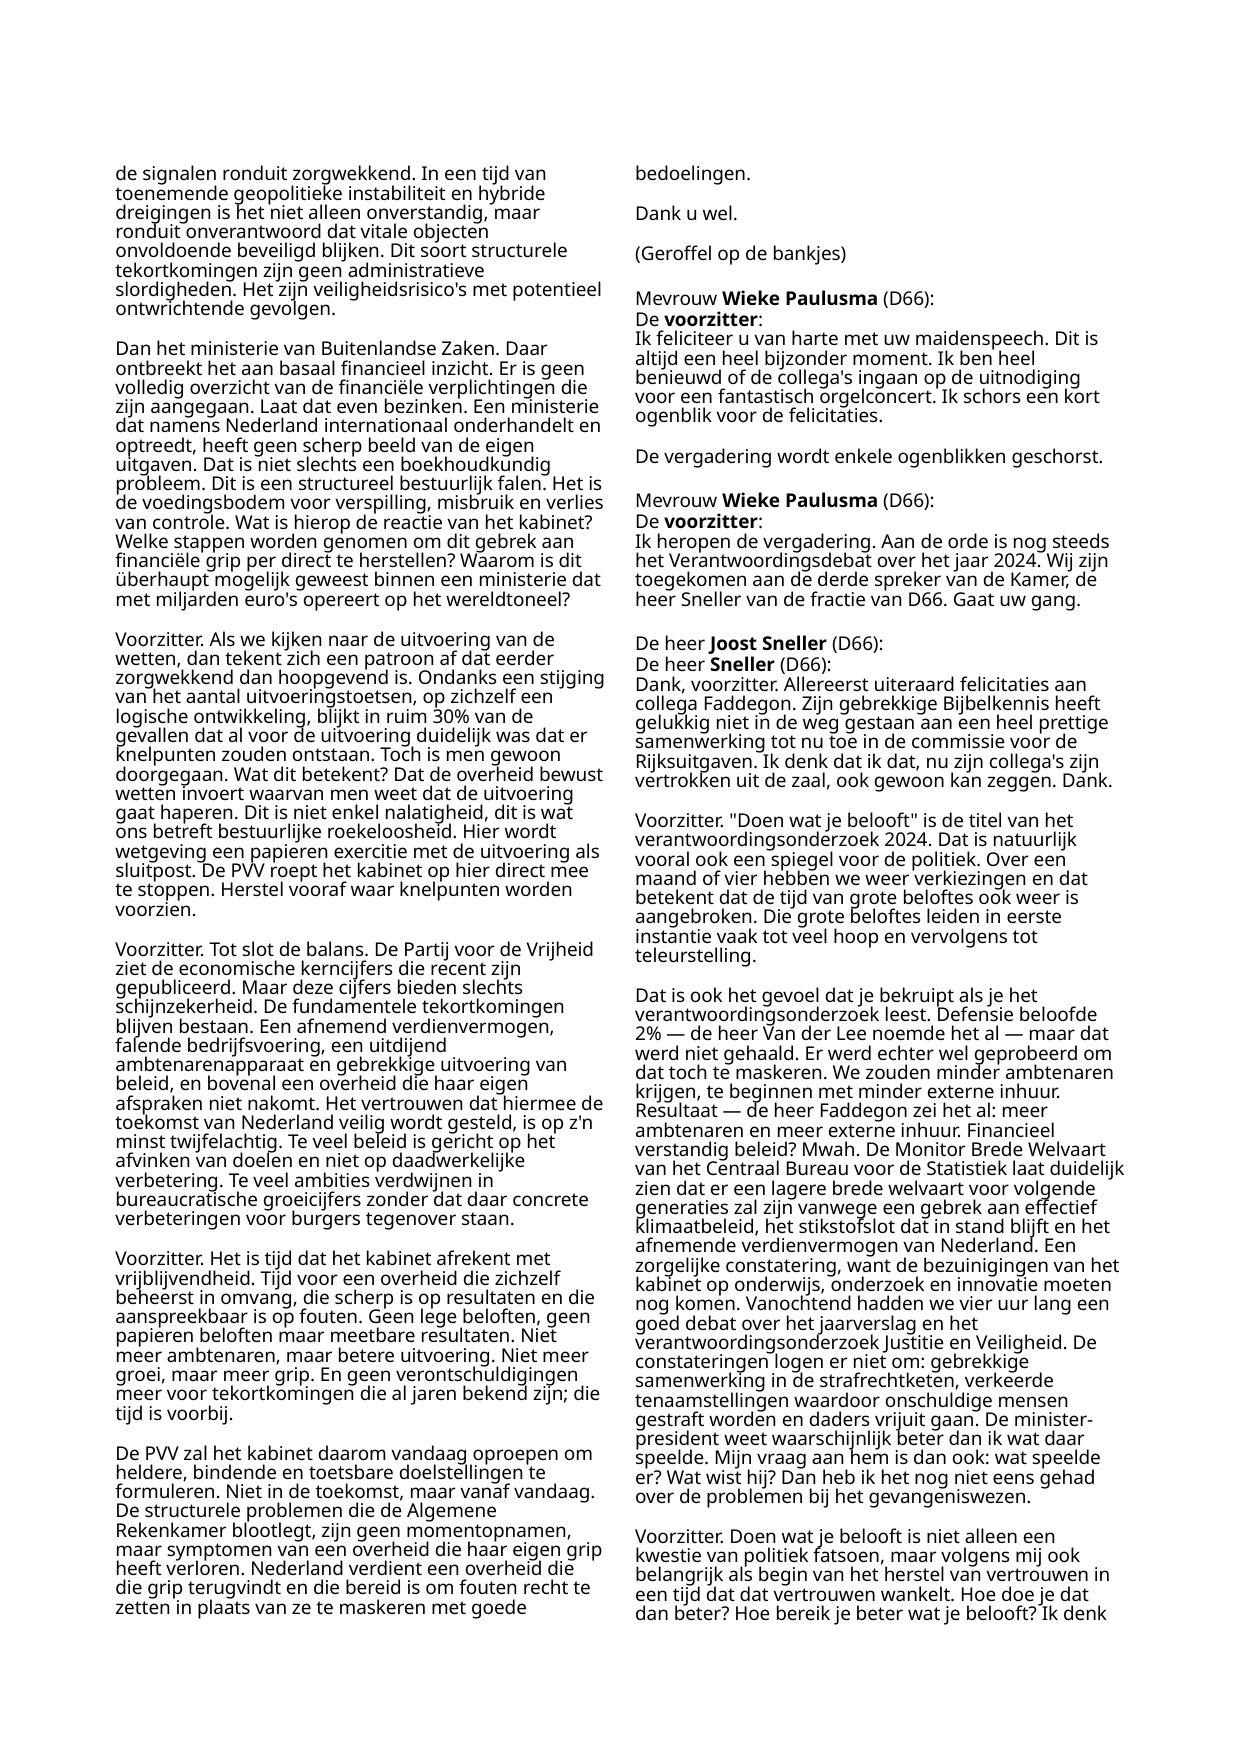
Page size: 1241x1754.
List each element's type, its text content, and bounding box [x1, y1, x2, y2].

text Voorzitter. Als we kijken naar de uitvoering van de wetten, dan tekent zich een patroon af dat eerder zorgwekkend dan hoopgevend is. Ondanks een stijging van het aantal uitvoeringstoetsen, op zichzelf een logische ontwikkeling, blijkt in ruim 30% van de gevallen dat al voor de uitvoering duidelijk was dat er knelpunten zouden ontstaan. Toch is men gewoon doorgegaan. Wat dit betekent? Dat de overheid bewust wetten invoert waarvan men weet dat de uitvoering gaat haperen. Dit is niet enkel nalatigheid, dit is wat ons betreft bestuurlijke roekeloosheid. Hier wordt wetgeving een papieren exercitie met de uitvoering als sluitpost. De PVV roept het kabinet op hier direct mee te stoppen. Herstel vooraf waar knelpunten worden voorzien. [115, 631, 605, 920]
text Voorzitter. Tot slot de balans. De Partij voor de Vrijheid ziet de economische kerncijfers die recent zijn gepubliceerd. Maar deze cijfers bieden slechts schijnzekerheid. De fundamentele tekortkomingen blijven bestaan. Een afnemend verdienvermogen, falende bedrijfsvoering, een uitdijend ambtenarenapparaat en gebrekkige uitvoering van beleid, en bovenal een overheid die haar eigen afspraken niet nakomt. Het vertrouwen dat hiermee de toekomst van Nederland veilig wordt gesteld, is op z'n minst twijfelachtig. Te veel beleid is gericht op het afvinken van doelen en niet op daadwerkelijke verbetering. Te veel ambities verdwijnen in bureaucratische groeicijfers zonder dat daar concrete verbeteringen voor burgers tegenover staan. [115, 941, 605, 1229]
text Dank, voorzitter. Allereerst uiteraard felicitaties aan collega Faddegon. Zijn gebrekkige Bijbelkennis heeft gelukkig niet in de weg gestaan aan een heel prettige samenwerking tot nu toe in de commissie voor de Rijksuitgaven. Ik denk dat ik dat, nu zijn collega's zijn vertrokken uit de zaal, ook gewoon kan zeggen. Dank. [635, 676, 1125, 791]
text Voorzitter. Doen wat je belooft is niet alleen een kwestie van politiek fatsoen, maar volgens mij ook belangrijk als begin van het herstel van vertrouwen in een tijd dat dat vertrouwen wankelt. Hoe doe je dat dan beter? Hoe bereik je beter wat je belooft? Ik denk [635, 1528, 1125, 1624]
text Dat is ook het gevoel dat je bekruipt als je het verantwoordingsonderzoek leest. Defensie beloofde 2% — de heer Van der Lee noemde het al — maar dat werd niet gehaald. Er werd echter wel geprobeerd om dat toch te maskeren. We zouden minder ambtenaren krijgen, te beginnen met minder externe inhuur. Resultaat — de heer Faddegon zei het al: meer ambtenaren en meer externe inhuur. Financieel verstandig beleid? Mwah. De Monitor Brede Welvaart van het Centraal Bureau voor de Statistiek laat duidelijk zien dat er een lagere brede welvaart voor volgende generaties zal zijn vanwege een gebrek aan effectief klimaatbeleid, het stikstofslot dat in stand blijft en het afnemende verdienvermogen van Nederland. Een zorgelijke constatering, want de bezuinigingen van het kabinet op onderwijs, onderzoek en innovatie moeten nog komen. Vanochtend hadden we vier uur lang een goed debat over het jaarverslag en het verantwoordingsonderzoek Justitie en Veiligheid. De constateringen logen er niet om: gebrekkige samenwerking in de strafrechtketen, verkeerde tenaamstellingen waardoor onschuldige mensen gestraft worden en daders vrijuit gaan. De minister-president weet waarschijnlijk beter dan ik wat daar speelde. Mijn vraag aan hem is dan ook: wat speelde er? Wat wist hij? Dan heb ik het nog niet eens gehad over de problemen bij het gevangeniswezen. [635, 987, 1125, 1507]
text Mevrouw Wieke Paulusma (D66): [635, 488, 1125, 513]
text De PVV zal het kabinet daarom vandaag oproepen om heldere, bindende en toetsbare doelstellingen te formuleren. Niet in de toekomst, maar vanaf vandaag. De structurele problemen die de Algemene Rekenkamer blootlegt, zijn geen momentopnamen, maar symptomen van een overheid die haar eigen grip heeft verloren. Nederland verdient een overheid die die grip terugvindt en die bereid is om fouten recht te zetten in plaats van ze te maskeren met goede [115, 1444, 605, 1618]
text Voorzitter. Het is tijd dat het kabinet afrekent met vrijblijvendheid. Tijd voor een overheid die zichzelf beheerst in omvang, die scherp is op resultaten en die aanspreekbaar is op fouten. Geen lege beloften, geen papieren beloften maar meetbare resultaten. Niet meer ambtenaren, maar betere uitvoering. Niet meer groei, maar meer grip. En geen verontschuldigingen meer voor tekortkomingen die al jaren bekend zijn; die tijd is voorbij. [115, 1250, 605, 1424]
text Ik heropen de vergadering. Aan de orde is nog steeds het Verantwoordingsdebat over het jaar 2024. Wij zijn toegekomen aan de derde spreker van de Kamer, de heer Sneller van de fractie van D66. Gaat uw gang. [635, 533, 1125, 610]
text Voorzitter. "Doen wat je belooft" is de titel van het verantwoordingsonderzoek 2024. Dat is natuurlijk vooral ook een spiegel voor de politiek. Over een maand of vier hebben we weer verkiezingen en dat betekent dat de tijd van grote beloftes ook weer is aangebroken. Die grote beloftes leiden in eerste instantie vaak tot veel hoop en vervolgens tot teleurstelling. [635, 812, 1125, 966]
text de signalen ronduit zorgwekkend. In een tijd van toenemende geopolitieke instabiliteit en hybride dreigingen is het niet alleen onverstandig, maar ronduit onverantwoord dat vitale objecten onvoldoende beveiligd blijken. Dit soort structurele tekortkomingen zijn geen administratieve slordigheden. Het zijn veiligheidsrisico's met potentieel ontwrichtende gevolgen. [115, 165, 605, 319]
text Ik feliciteer u van harte met uw maidenspeech. Dit is altijd een heel bijzonder moment. Ik ben heel benieuwd of de collega's ingaan op de uitnodiging voor een fantastisch orgelconcert. Ik schors een kort ogenblik voor de felicitaties. [635, 330, 1125, 427]
text Dank u wel. [635, 205, 1125, 224]
text Dan het ministerie van Buitenlandse Zaken. Daar ontbreekt het aan basaal financieel inzicht. Er is geen volledig overzicht van de financiële verplichtingen die zijn aangegaan. Laat dat even bezinken. Een ministerie dat namens Nederland internationaal onderhandelt en optreedt, heeft geen scherp beeld van de eigen uitgaven. Dat is niet slechts een boekhoudkundig probleem. Dit is een structureel bestuurlijk falen. Het is de voedingsbodem voor verspilling, misbruik en verlies van controle. Wat is hierop de reactie van het kabinet? Welke stappen worden genomen om dit gebrek aan financiële grip per direct te herstellen? Waarom is dit überhaupt mogelijk geweest binnen een ministerie dat met miljarden euro's opereert op het wereldtoneel? [115, 340, 605, 610]
text (Geroffel op de bankjes) [635, 245, 1125, 264]
text De heer Joost Sneller (D66): [635, 631, 1125, 656]
text De voorzitter: [635, 311, 1125, 330]
text De voorzitter: [635, 513, 1125, 533]
text De heer Sneller (D66): [635, 656, 1125, 676]
text bedoelingen. [635, 165, 1125, 184]
text De vergadering wordt enkele ogenblikken geschorst. [635, 448, 1125, 467]
text Mevrouw Wieke Paulusma (D66): [635, 285, 1125, 311]
